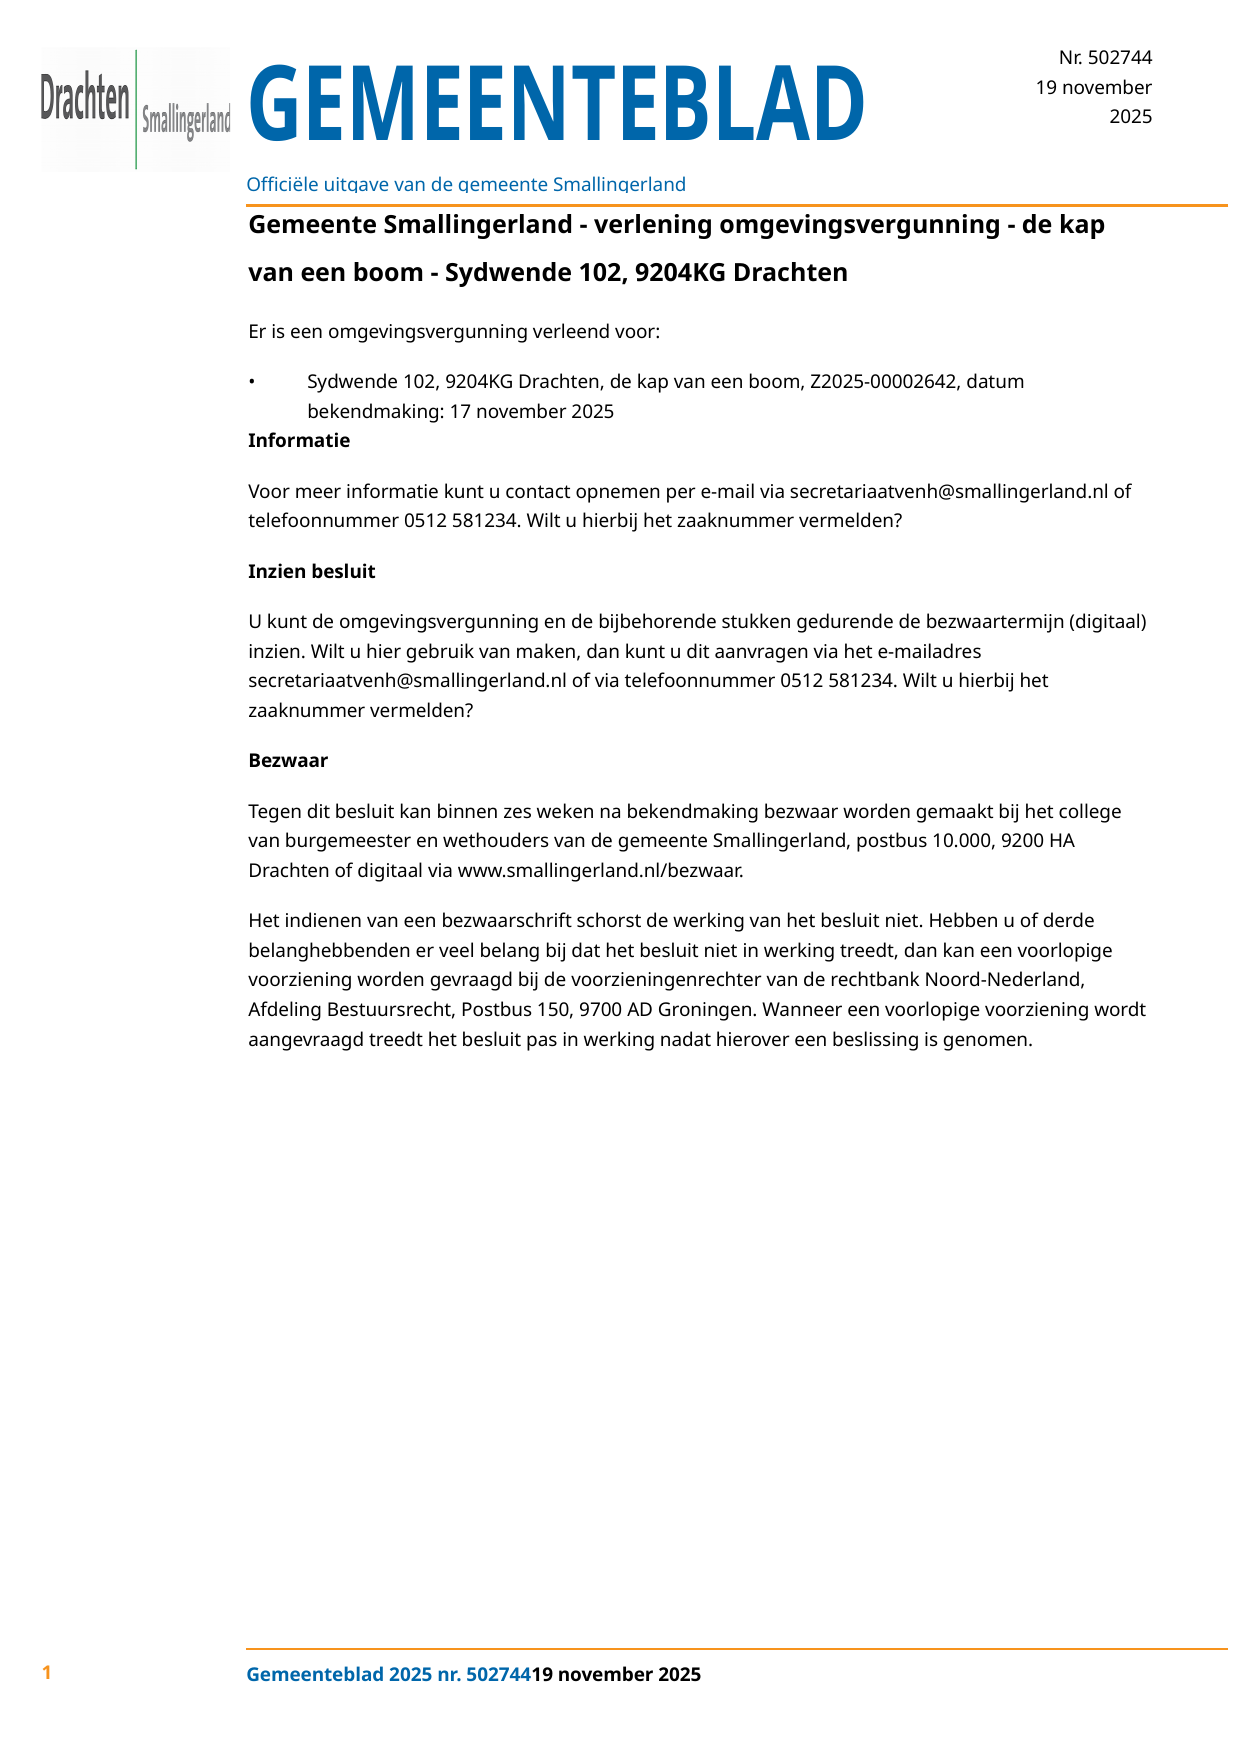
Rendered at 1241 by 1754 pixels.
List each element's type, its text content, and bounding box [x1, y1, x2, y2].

text Er is een omgevingsvergunning verleend voor: [248, 318, 1152, 344]
picture [41, 47, 231, 172]
list Sydwende 102, 9204KG Drachten, de kap van een boom, Z2025-00002642, datum bekendmaking: 17 november 2025 [248, 368, 1152, 424]
text Het indienen van een bezwaarschrift schorst de werking van het besluit niet. Hebben u of derde belanghebbenden er veel belang bij dat het besluit niet in werking treedt, dan kan een voorlopige voorziening worden gevraagd bij de voorzieningenrechter van de rechtbank Noord-Nederland, Afdeling Bestuursrecht, Postbus 150, 9700 AD Groningen. Wanneer een voorlopige voorziening wordt aangevraagd treedt het besluit pas in werking nadat hierover een beslissing is genomen. [248, 907, 1152, 1052]
text Gemeente Smallingerland - verlening omgevingsvergunning - de kap van een boom - Sydwende 102, 9204KG Drachten [248, 207, 1152, 288]
text Voor meer informatie kunt u contact opnemen per e-mail via secretariaatvenh@smallingerland.nl of telefoonnummer 0512 581234. Wilt u hierbij het zaaknummer vermelden? [248, 478, 1152, 533]
text Bezwaar [248, 747, 1152, 773]
text Tegen dit besluit kan binnen zes weken na bekendmaking bezwaar worden gemaakt bij het college van burgemeester en wethouders van de gemeente Smallingerland, postbus 10.000, 9200 HA Drachten of digitaal via www.smallingerland.nl/bezwaar. [248, 798, 1152, 883]
text Informatie [248, 427, 1152, 453]
text U kunt de omgevingsvergunning en de bijbehorende stukken gedurende de bezwaartermijn (digitaal) inzien. Wilt u hier gebruik van maken, dan kunt u dit aanvragen via het e-mailadres secretariaatvenh@smallingerland.nl of via telefoonnummer 0512 581234. Wilt u hierbij het zaaknummer vermelden? [248, 608, 1152, 723]
text Inzien besluit [248, 558, 1152, 584]
